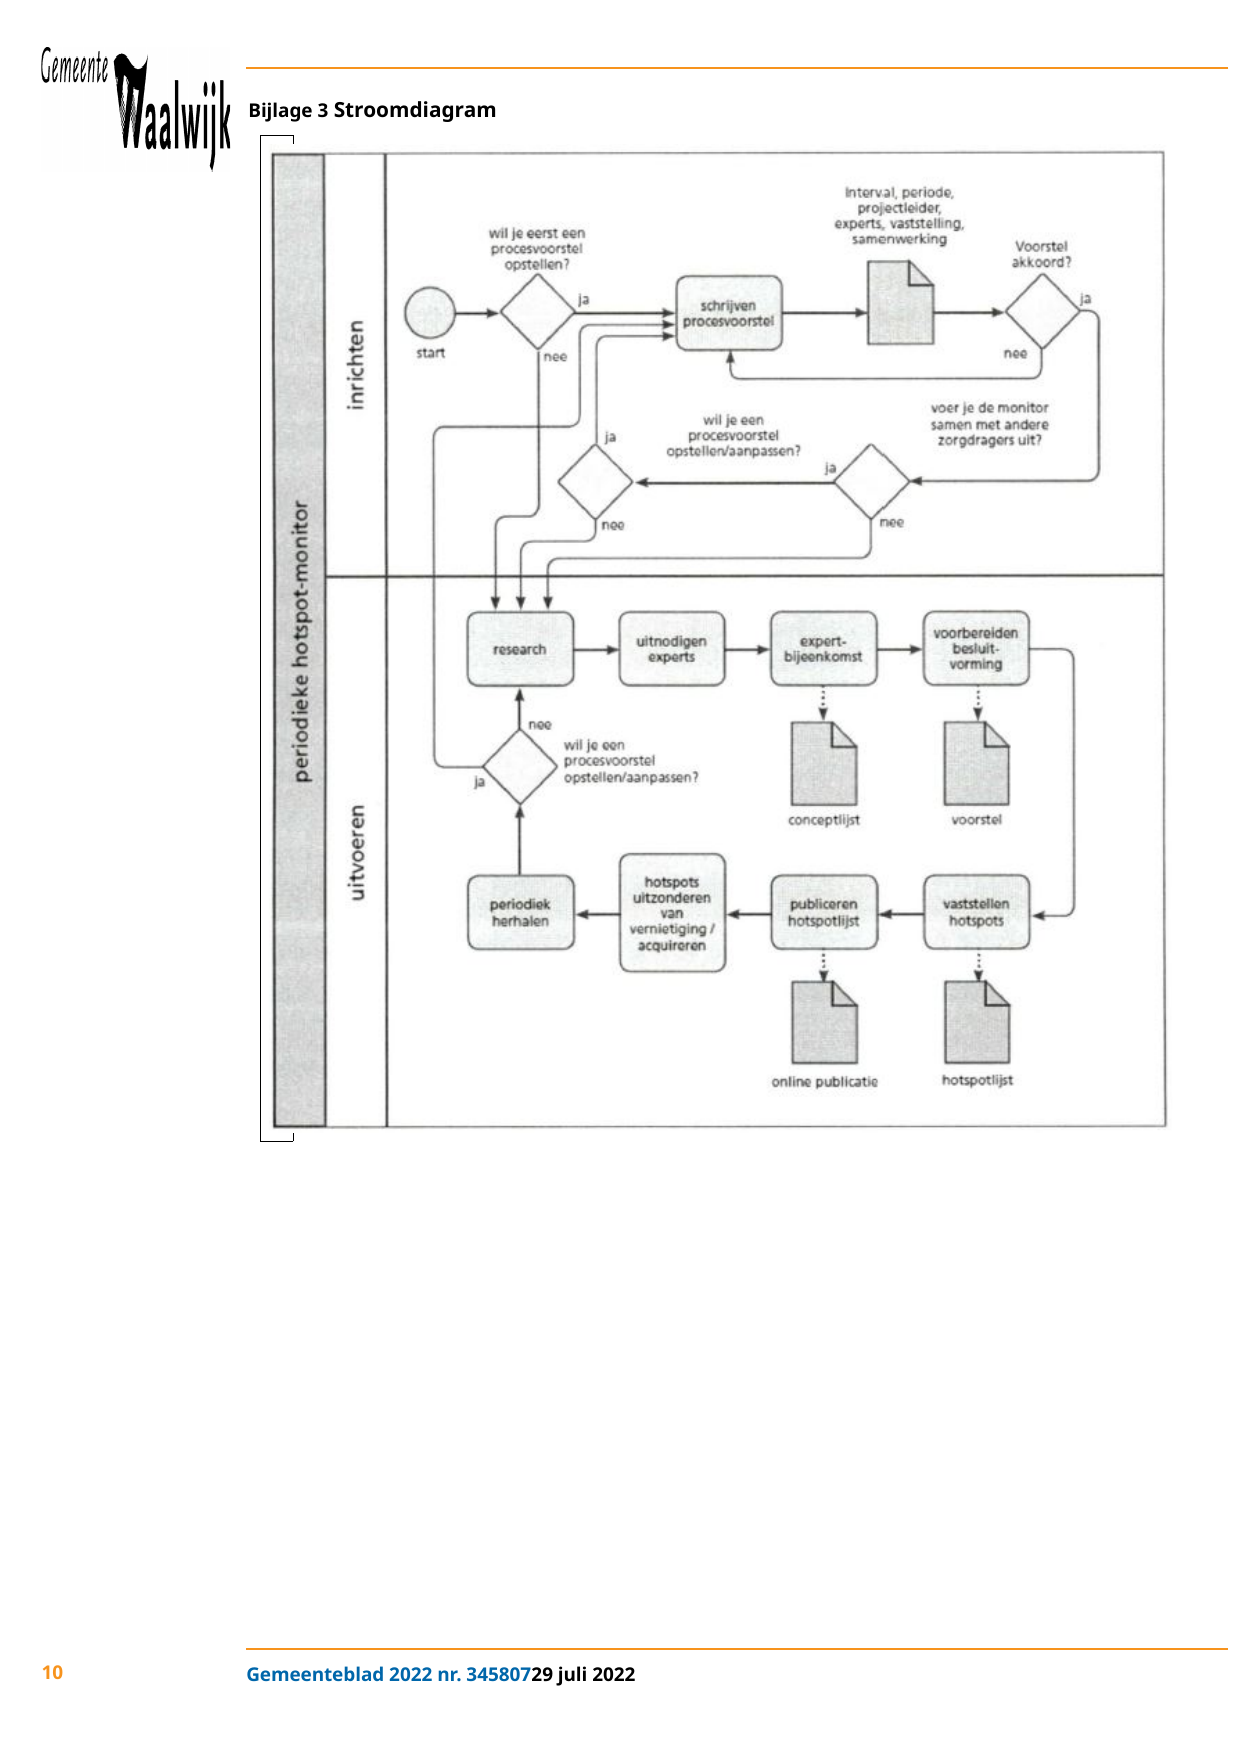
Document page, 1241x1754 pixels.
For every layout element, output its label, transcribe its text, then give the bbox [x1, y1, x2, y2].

picture [41, 47, 231, 172]
text Bijlage 3 Stroomdiagram [248, 95, 1152, 123]
picture [268, 144, 1173, 1133]
